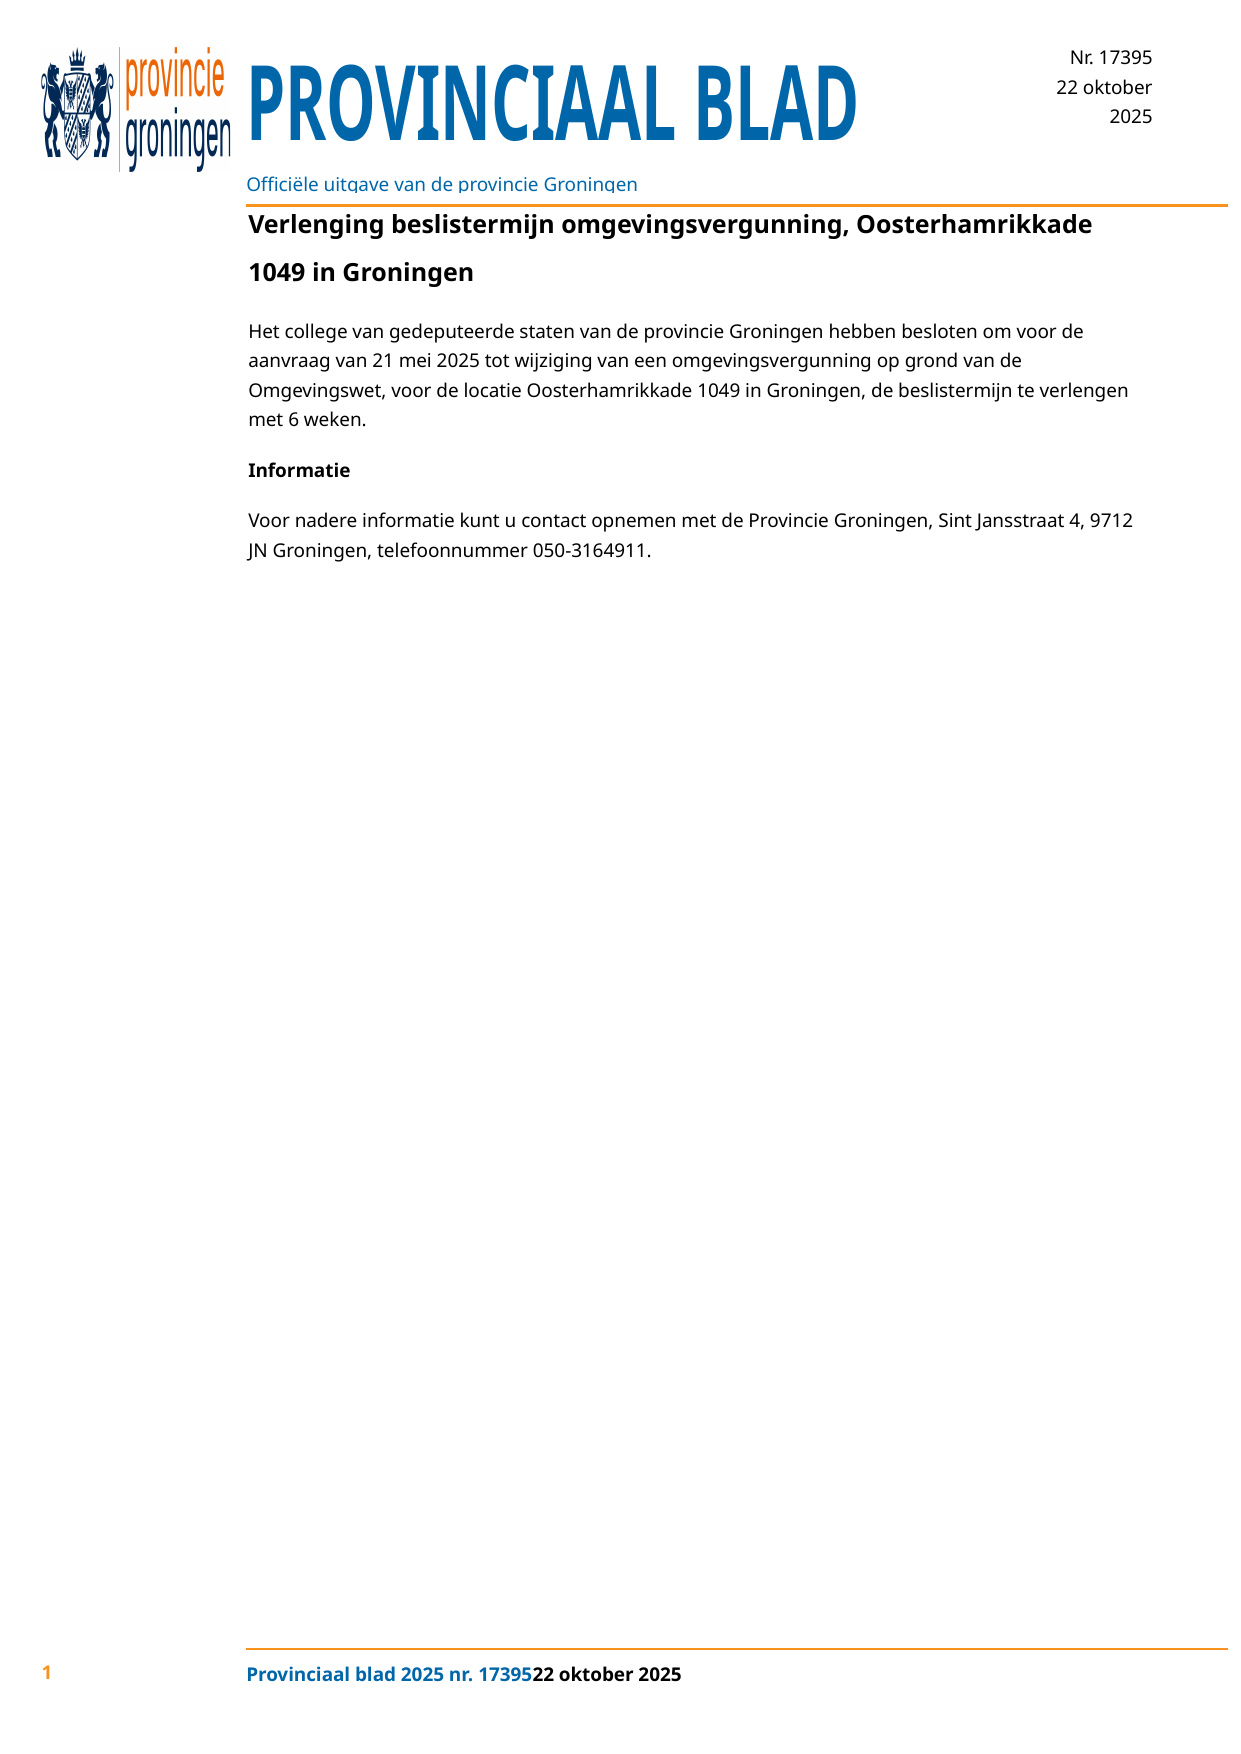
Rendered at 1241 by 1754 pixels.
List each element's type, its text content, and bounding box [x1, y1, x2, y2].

text Informatie [248, 457, 1152, 483]
text Voor nadere informatie kunt u contact opnemen met de Provincie Groningen, Sint Jansstraat 4, 9712 JN Groningen, telefoonnummer 050-3164911. [248, 507, 1152, 563]
picture [41, 47, 231, 172]
text Het college van gedeputeerde staten van de provincie Groningen hebben besloten om voor de aanvraag van 21 mei 2025 tot wijziging van een omgevingsvergunning op grond van de Omgevingswet, voor de locatie Oosterhamrikkade 1049 in Groningen, de beslistermijn te verlengen met 6 weken. [248, 318, 1152, 432]
text Verlenging beslistermijn omgevingsvergunning, Oosterhamrikkade 1049 in Groningen [248, 207, 1152, 288]
